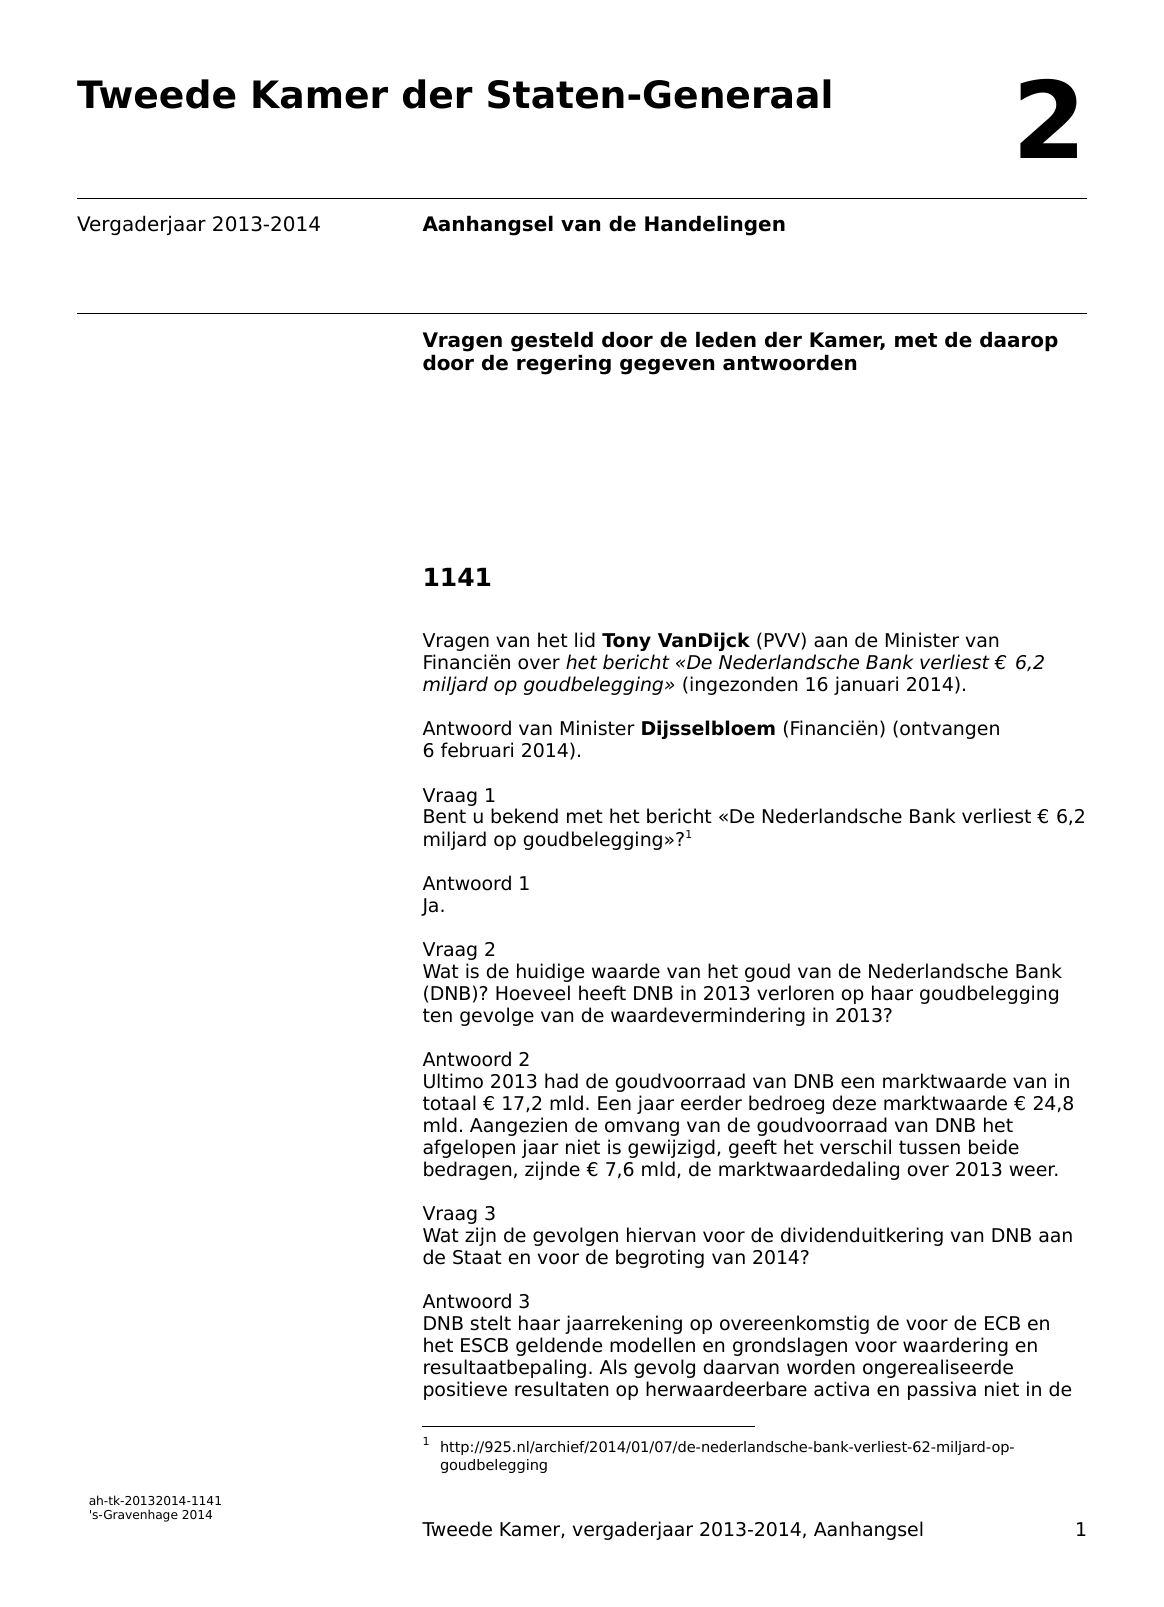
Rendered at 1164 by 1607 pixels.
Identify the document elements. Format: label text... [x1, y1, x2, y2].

text Antwoord 1 [422, 873, 1087, 894]
text Wat is de huidige waarde van het goud van de Nederlandsche Bank (DNB)? Hoeveel heeft DNB in 2013 verloren op haar goudbelegging ten gevolge van de waardevermindering in 2013? [422, 961, 1087, 1027]
text Antwoord 3 [422, 1291, 1087, 1313]
table_cell Vragen gesteld door de leden der Kamer, met de daarop door de regering gegeven antwoorden [422, 314, 1087, 375]
table_cell Aanhangsel van de Handelingen [422, 199, 1087, 313]
text 's-Gravenhage 2014 [88, 1508, 323, 1522]
text Vraag 3 [422, 1203, 1087, 1225]
table_cell [77, 314, 422, 375]
text 1141 [422, 563, 1087, 592]
table_cell Vergaderjaar 2013-2014 [77, 199, 422, 313]
text Wat zijn de gevolgen hiervan voor de dividenduitkering van DNB aan de Staat en voor de begroting van 2014? [422, 1225, 1087, 1269]
text Ultimo 2013 had de goudvoorraad van DNB een marktwaarde van in totaal € 17,2 mld. Een jaar eerder bedroeg deze marktwaarde € 24,8 mld. Aangezien de omvang van de goudvoorraad van DNB het afgelopen jaar niet is gewijzigd, geeft het verschil tussen beide bedragen, zijnde € 7,6 mld, de marktwaardedaling over 2013 weer. [422, 1071, 1087, 1181]
text Bent u bekend met het bericht «De Nederlandsche Bank verliest € 6,2 miljard op goudbelegging»? [422, 806, 1087, 850]
text Antwoord 2 [422, 1049, 1087, 1071]
text Vraag 2 [422, 939, 1087, 961]
text http://925.nl/archief/2014/01/07/de-nederlandsche-bank-verliest-62-miljard-op-goudbelegging [422, 1435, 1087, 1474]
text Ja. [422, 894, 1087, 917]
table_header 2 [886, 59, 1087, 198]
text Vraag 1 [422, 784, 1087, 806]
text ah-tk-20132014-1141 [88, 1494, 323, 1508]
text Vragen van het lid Tony VanDijck (PVV) aan de Minister van Financiën over het bericht «De Nederlandsche Bank verliest € 6,2 miljard op goudbelegging» (ingezonden 16 januari 2014). [422, 630, 1087, 696]
text DNB stelt haar jaarrekening op overeenkomstig de voor de ECB en het ESCB geldende modellen en grondslagen voor waardering en resultaatbepaling. Als gevolg daarvan worden ongerealiseerde positieve resultaten op herwaardeerbare activa en passiva niet in de [422, 1313, 1087, 1401]
text Antwoord van Minister Dijsselbloem (Financiën) (ontvangen 6 februari 2014). [422, 718, 1087, 762]
table_header Tweede Kamer der Staten-Generaal [77, 59, 886, 198]
